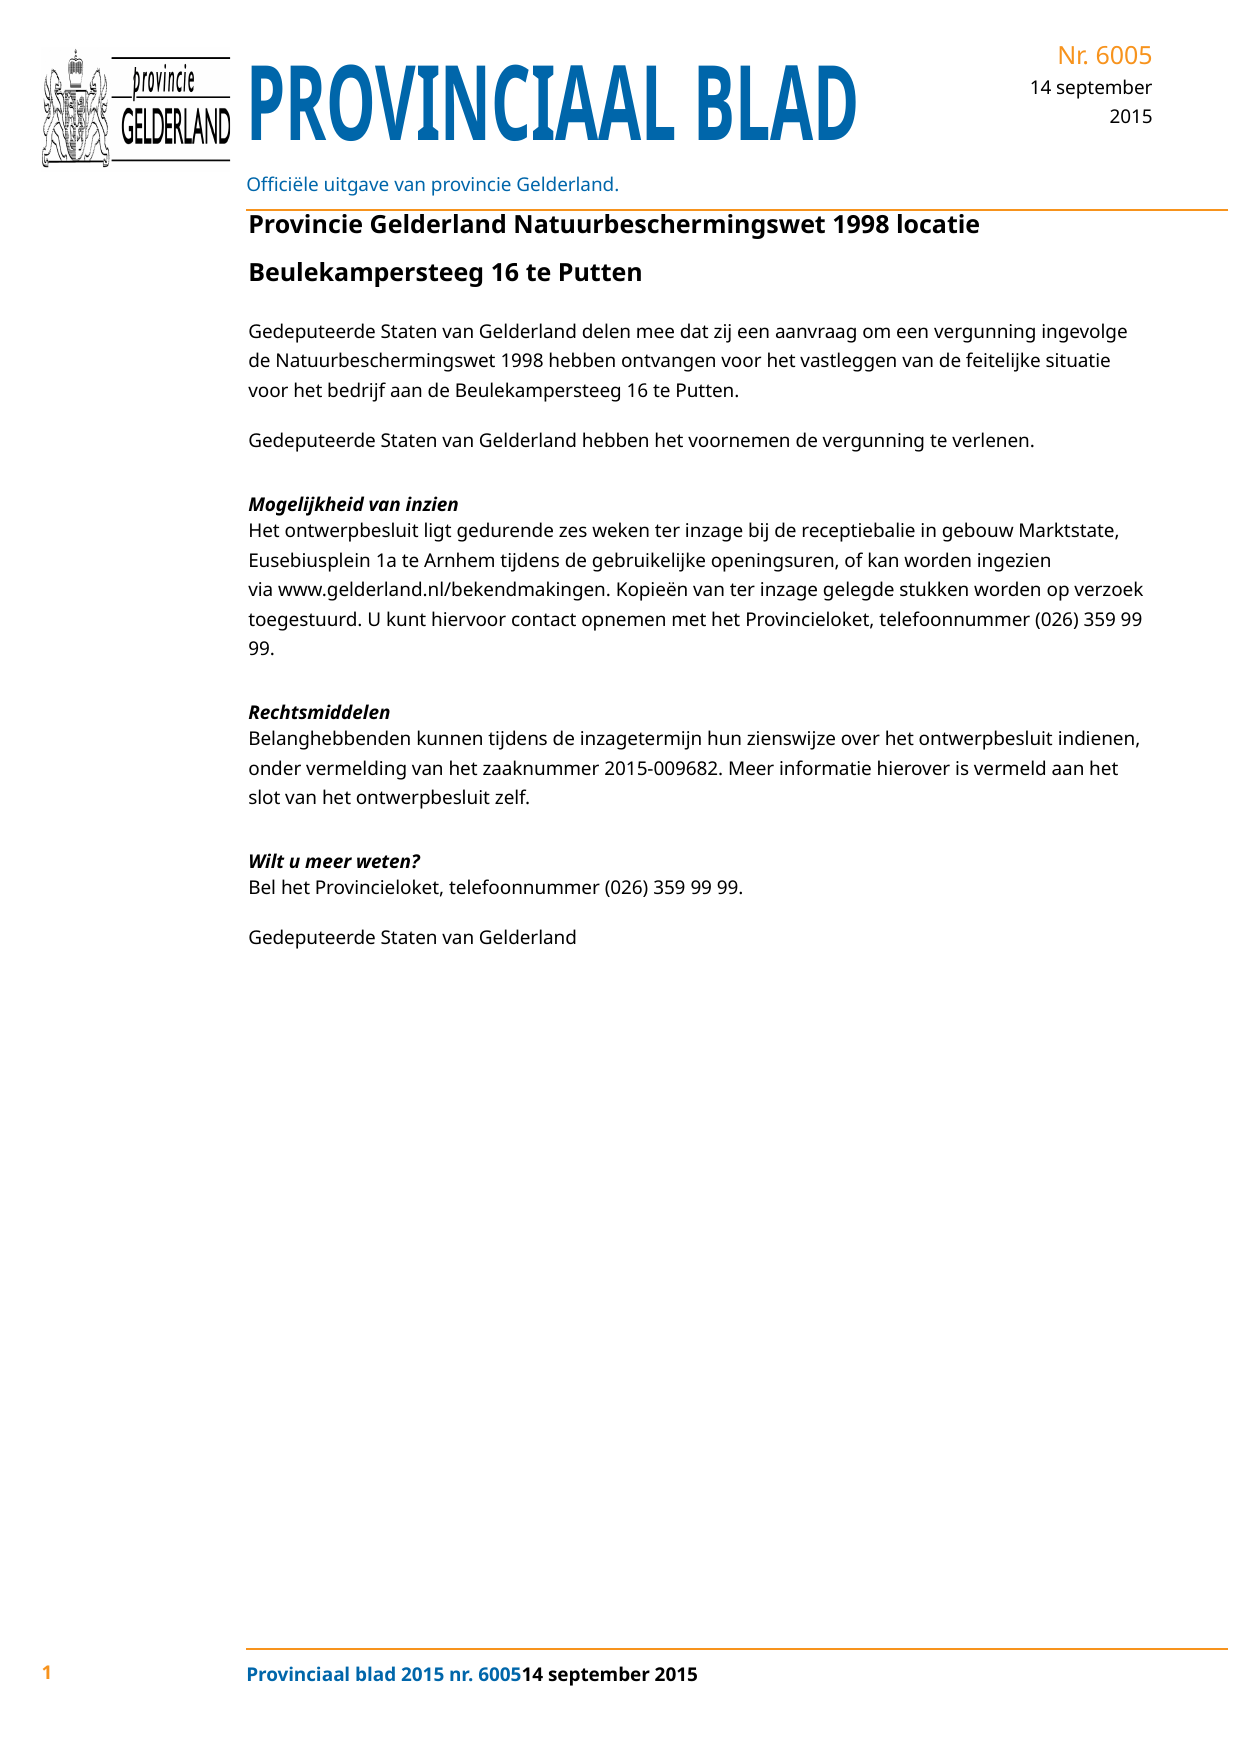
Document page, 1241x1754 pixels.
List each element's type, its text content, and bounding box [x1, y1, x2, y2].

text Mogelijkheid van inzien [248, 491, 1152, 517]
text Gedeputeerde Staten van Gelderland [248, 924, 1152, 950]
text Gedeputeerde Staten van Gelderland delen mee dat zij een aanvraag om een vergunning ingevolge de Natuurbeschermingswet 1998 hebben ontvangen voor het vastleggen van de feitelijke situatie voor het bedrijf aan de Beulekampersteeg 16 te Putten. [248, 318, 1152, 403]
text Het ontwerpbesluit ligt gedurende zes weken ter inzage bij de receptiebalie in gebouw Marktstate, Eusebiusplein 1a te Arnhem tijdens de gebruikelijke openingsuren, of kan worden ingezien via www.gelderland.nl/bekendmakingen. Kopieën van ter inzage gelegde stukken worden op verzoek toegestuurd. U kunt hiervoor contact opnemen met het Provincieloket, telefoonnummer (026) 359 99 99. [248, 517, 1152, 661]
text Bel het Provincieloket, telefoonnummer (026) 359 99 99. [248, 874, 1152, 900]
text Rechtsmiddelen [248, 699, 1152, 725]
picture [41, 47, 231, 172]
text Provincie Gelderland Natuurbeschermingswet 1998 locatie Beulekampersteeg 16 te Putten [248, 211, 1152, 288]
text Gedeputeerde Staten van Gelderland hebben het voornemen de vergunning te verlenen. [248, 427, 1152, 453]
text Wilt u meer weten? [248, 848, 1152, 874]
text Belanghebbenden kunnen tijdens de inzagetermijn hun zienswijze over het ontwerpbesluit indienen, onder vermelding van het zaaknummer 2015-009682. Meer informatie hierover is vermeld aan het slot van het ontwerpbesluit zelf. [248, 725, 1152, 810]
